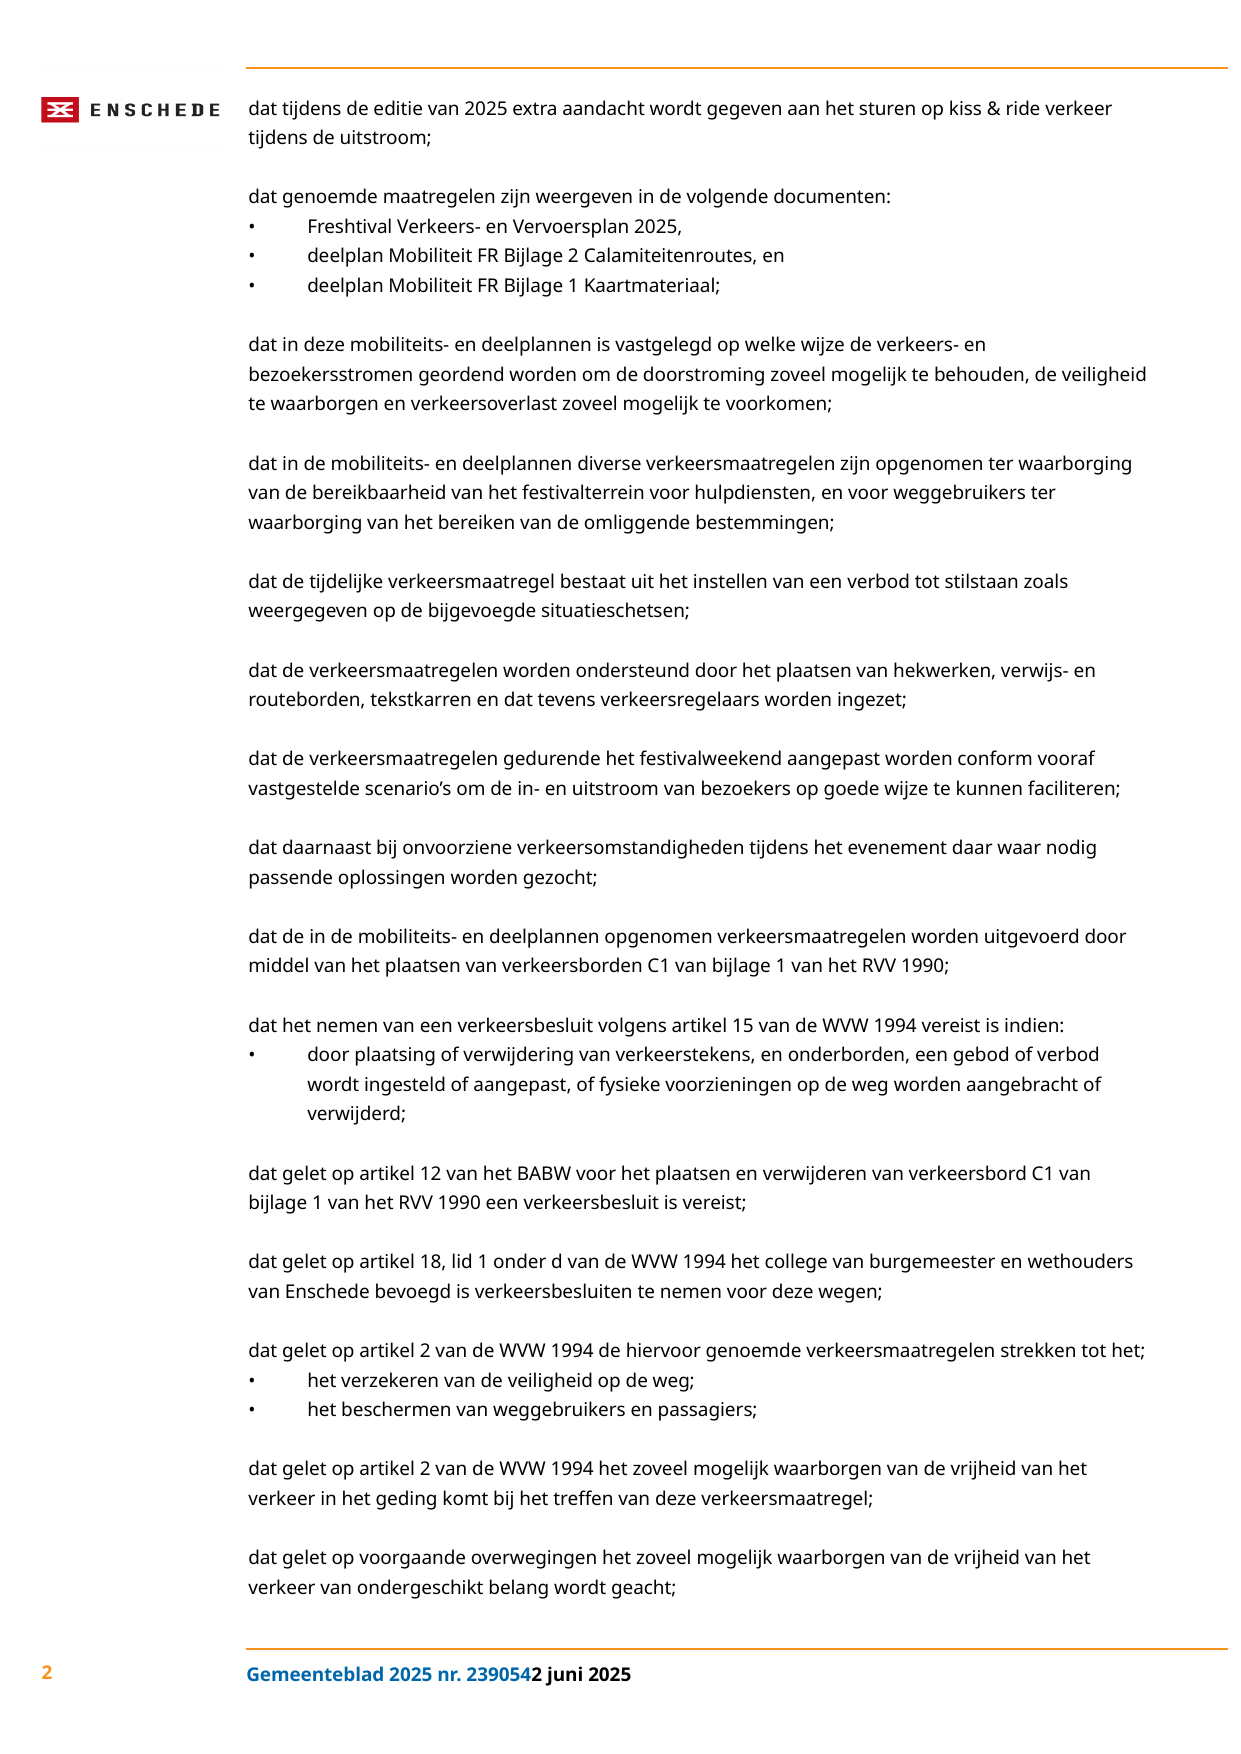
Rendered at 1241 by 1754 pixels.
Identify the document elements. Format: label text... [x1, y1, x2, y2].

text dat gelet op artikel 2 van de WVW 1994 de hiervoor genoemde verkeersmaatregelen strekken tot het; [248, 1337, 1152, 1363]
text dat gelet op artikel 18, lid 1 onder d van de WVW 1994 het college van burgemeester en wethouders van Enschede bevoegd is verkeersbesluiten te nemen voor deze wegen; [248, 1248, 1152, 1304]
text dat genoemde maatregelen zijn weergeven in de volgende documenten: [248, 183, 1152, 209]
text dat de in de mobiliteits- en deelplannen opgenomen verkeersmaatregelen worden uitgevoerd door middel van het plaatsen van verkeersborden C1 van bijlage 1 van het RVV 1990; [248, 923, 1152, 978]
list door plaatsing of verwijdering van verkeerstekens, en onderborden, een gebod of verbod wordt ingesteld of aangepast, of fysieke voorzieningen op de weg worden aangebracht of verwijderd; [248, 1041, 1152, 1126]
text dat de verkeersmaatregelen worden ondersteund door het plaatsen van hekwerken, verwijs- en routeborden, tekstkarren en dat tevens verkeersregelaars worden ingezet; [248, 657, 1152, 712]
text dat daarnaast bij onvoorziene verkeersomstandigheden tijdens het evenement daar waar nodig passende oplossingen worden gezocht; [248, 834, 1152, 890]
text dat de tijdelijke verkeersmaatregel bestaat uit het instellen van een verbod tot stilstaan zoals weergegeven op de bijgevoegde situatieschetsen; [248, 568, 1152, 623]
list deelplan Mobiliteit FR Bijlage 2 Calamiteitenroutes, en [248, 243, 1152, 268]
text dat de verkeersmaatregelen gedurende het festivalweekend aangepast worden conform vooraf vastgestelde scenario’s om de in- en uitstroom van bezoekers op goede wijze te kunnen faciliteren; [248, 746, 1152, 801]
list het beschermen van weggebruikers en passagiers; [248, 1396, 1152, 1422]
text dat het nemen van een verkeersbesluit volgens artikel 15 van de WVW 1994 vereist is indien: [248, 1012, 1152, 1038]
text dat tijdens de editie van 2025 extra aandacht wordt gegeven aan het sturen op kiss & ride verkeer tijdens de uitstroom; [248, 95, 1152, 150]
text dat gelet op artikel 12 van het BABW voor het plaatsen en verwijderen van verkeersbord C1 van bijlage 1 van het RVV 1990 een verkeersbesluit is vereist; [248, 1160, 1152, 1215]
list het verzekeren van de veiligheid op de weg; [248, 1367, 1152, 1393]
list Freshtival Verkeers- en Vervoersplan 2025, [248, 213, 1152, 239]
text dat in de mobiliteits- en deelplannen diverse verkeersmaatregelen zijn opgenomen ter waarborging van de bereikbaarheid van het festivalterrein voor hulpdiensten, en voor weggebruikers ter waarborging van het bereiken van de omliggende bestemmingen; [248, 450, 1152, 535]
text dat in deze mobiliteits- en deelplannen is vastgelegd op welke wijze de verkeers- en bezoekersstromen geordend worden om de doorstroming zoveel mogelijk te behouden, de veiligheid te waarborgen en verkeersoverlast zoveel mogelijk te voorkomen; [248, 331, 1152, 416]
text dat gelet op voorgaande overwegingen het zoveel mogelijk waarborgen van de vrijheid van het verkeer van ondergeschikt belang wordt geacht; [248, 1544, 1152, 1600]
text dat gelet op artikel 2 van de WVW 1994 het zoveel mogelijk waarborgen van de vrijheid van het verkeer in het geding komt bij het treffen van deze verkeersmaatregel; [248, 1456, 1152, 1511]
picture [41, 47, 231, 172]
list deelplan Mobiliteit FR Bijlage 1 Kaartmateriaal; [248, 272, 1152, 298]
